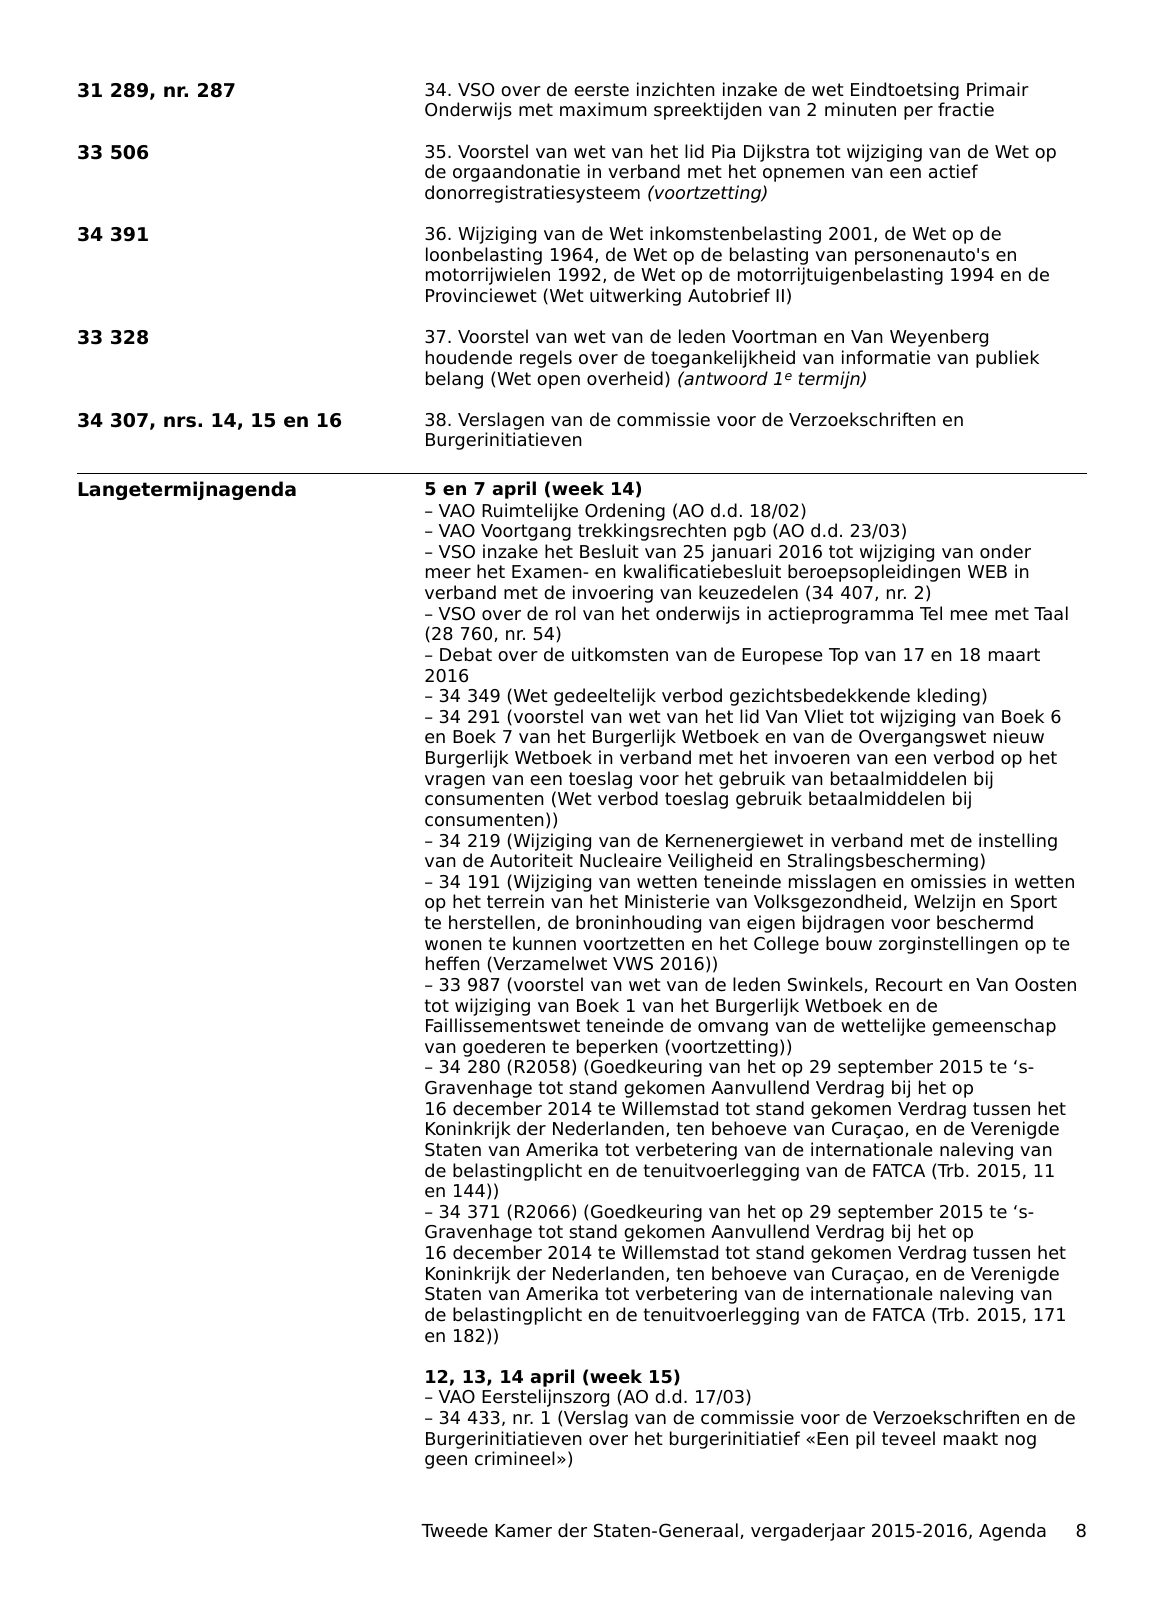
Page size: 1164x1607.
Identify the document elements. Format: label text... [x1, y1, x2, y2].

table_cell – VSO inzake het Besluit van 25 januari 2016 tot wijziging van onder meer het Examen- en kwalificatiebesluit beroepsopleidingen WEB in verband met de invoering van keuzedelen (34 407, nr. 2) [418, 542, 1087, 604]
table_cell [401, 1346, 418, 1367]
table_cell 33 506 [77, 142, 401, 203]
table_cell [77, 831, 401, 872]
table_cell [401, 872, 418, 975]
table_cell [401, 1367, 418, 1387]
table_cell [77, 204, 401, 224]
table_cell – VAO Eerstelijnszorg (AO d.d. 17/03) [418, 1388, 1087, 1408]
table_cell [77, 1058, 401, 1202]
table_cell [401, 1202, 418, 1346]
table_cell [401, 59, 418, 80]
table_cell [401, 327, 418, 389]
table_cell [401, 410, 418, 451]
table_cell – 34 280 (R2058) (Goedkeuring van het op 29 september 2015 te ‘s-Gravenhage tot stand gekomen Aanvullend Verdrag bij het op 16 december 2014 te Willemstad tot stand gekomen Verdrag tussen het Koninkrijk der Nederlanden, ten behoeve van Curaçao, en de Verenigde Staten van Amerika tot verbetering van de internationale naleving van de belastingplicht en de tenuitvoerlegging van de FATCA (Trb. 2015, 11 en 144)) [418, 1058, 1087, 1202]
table_cell [77, 1388, 401, 1408]
table_cell [77, 59, 401, 80]
table_cell [77, 121, 401, 142]
table_cell – VAO Voortgang trekkingsrechten pgb (AO d.d. 23/03) [418, 521, 1087, 542]
table_cell – 34 191 (Wijziging van wetten teneinde misslagen en omissies in wetten op het terrein van het Ministerie van Volksgezondheid, Welzijn en Sport te herstellen, de broninhouding van eigen bijdragen voor beschermd wonen te kunnen voortzetten en het College bouw zorginstellingen op te heffen (Verzamelwet VWS 2016)) [418, 872, 1087, 975]
table_cell [77, 542, 401, 604]
table_cell [418, 1346, 1087, 1367]
table_cell [418, 59, 1087, 80]
table_cell [401, 604, 418, 645]
table_cell [401, 1388, 418, 1408]
table_cell 38. Verslagen van de commissie voor de Verzoekschriften en Burgerinitiatieven [418, 410, 1087, 451]
table_cell [77, 307, 401, 327]
table_cell 34 391 [77, 224, 401, 307]
table_cell [77, 521, 401, 542]
table_header 5 en 7 april (week 14) [418, 474, 1087, 501]
table_cell [401, 521, 418, 542]
table_cell 36. Wijziging van de Wet inkomstenbelasting 2001, de Wet op de loonbelasting 1964, de Wet op de belasting van personenauto's en motorrijwielen 1992, de Wet op de motorrijtuigenbelasting 1994 en de Provinciewet (Wet uitwerking Autobrief II) [418, 224, 1087, 307]
table_cell [401, 1058, 418, 1202]
table_cell – 34 291 (voorstel van wet van het lid Van Vliet tot wijziging van Boek 6 en Boek 7 van het Burgerlijk Wetboek en van de Overgangswet nieuw Burgerlijk Wetboek in verband met het invoeren van een verbod op het vragen van een toeslag voor het gebruik van betaalmiddelen bij consumenten (Wet verbod toeslag gebruik betaalmiddelen bij consumenten)) [418, 707, 1087, 831]
table_cell [401, 1408, 418, 1470]
table_cell [77, 1202, 401, 1346]
table_cell [77, 707, 401, 831]
table_cell [77, 501, 401, 521]
table_cell 33 328 [77, 327, 401, 389]
table_cell [418, 389, 1087, 410]
table_cell 35. Voorstel van wet van het lid Pia Dijkstra tot wijziging van de Wet op de orgaandonatie in verband met het opnemen van een actief donorregistratiesysteem (voortzetting) [418, 142, 1087, 203]
table_cell [77, 1367, 401, 1387]
table_cell 12, 13, 14 april (week 15) [418, 1367, 1087, 1387]
table_cell [401, 975, 418, 1057]
table_cell 34 307, nrs. 14, 15 en 16 [77, 410, 401, 451]
table_cell – 34 349 (Wet gedeeltelijk verbod gezichtsbedekkende kleding) [418, 686, 1087, 707]
table_cell [401, 142, 418, 203]
table_cell [401, 707, 418, 831]
table_cell [77, 686, 401, 707]
table_cell – VAO Ruimtelijke Ordening (AO d.d. 18/02) [418, 501, 1087, 521]
table_cell [77, 645, 401, 686]
table_cell [401, 307, 418, 327]
table_cell – Debat over de uitkomsten van de Europese Top van 17 en 18 maart 2016 [418, 645, 1087, 686]
table_cell [77, 1346, 401, 1367]
table_cell [77, 389, 401, 410]
table_cell – 34 219 (Wijziging van de Kernenergiewet in verband met de instelling van de Autoriteit Nucleaire Veiligheid en Stralingsbescherming) [418, 831, 1087, 872]
table_cell [401, 831, 418, 872]
table_cell – 34 371 (R2066) (Goedkeuring van het op 29 september 2015 te ‘s-Gravenhage tot stand gekomen Aanvullend Verdrag bij het op 16 december 2014 te Willemstad tot stand gekomen Verdrag tussen het Koninkrijk der Nederlanden, ten behoeve van Curaçao, en de Verenigde Staten van Amerika tot verbetering van de internationale naleving van de belastingplicht en de tenuitvoerlegging van de FATCA (Trb. 2015, 171 en 182)) [418, 1202, 1087, 1346]
table_cell [401, 224, 418, 307]
table_cell [401, 121, 418, 142]
table_cell [77, 1408, 401, 1470]
table_cell [401, 645, 418, 686]
table_cell – 34 433, nr. 1 (Verslag van de commissie voor de Verzoekschriften en de Burgerinitiatieven over het burgerinitiatief «Een pil teveel maakt nog geen crimineel») [418, 1408, 1087, 1470]
table_cell [401, 686, 418, 707]
table_cell 34. VSO over de eerste inzichten inzake de wet Eindtoetsing Primair Onderwijs met maximum spreektijden van 2 minuten per fractie [418, 80, 1087, 121]
table_header [401, 474, 418, 501]
table_cell [401, 389, 418, 410]
table_cell [77, 872, 401, 975]
table_cell [418, 121, 1087, 142]
table_cell [418, 204, 1087, 224]
table_header Langetermijnagenda [77, 474, 401, 501]
table_cell [77, 604, 401, 645]
table_cell – VSO over de rol van het onderwijs in actieprogramma Tel mee met Taal (28 760, nr. 54) [418, 604, 1087, 645]
table_cell [401, 542, 418, 604]
table_cell [401, 80, 418, 121]
table_cell 37. Voorstel van wet van de leden Voortman en Van Weyenberg houdende regels over de toegankelijkheid van informatie van publiek belang (Wet open overheid) (antwoord 1e termijn) [418, 327, 1087, 389]
table_cell [77, 975, 401, 1057]
table_cell [418, 307, 1087, 327]
table_cell – 33 987 (voorstel van wet van de leden Swinkels, Recourt en Van Oosten tot wijziging van Boek 1 van het Burgerlijk Wetboek en de Faillissementswet teneinde de omvang van de wettelijke gemeenschap van goederen te beperken (voortzetting)) [418, 975, 1087, 1057]
table_cell [401, 501, 418, 521]
table_cell [401, 204, 418, 224]
table_cell 31 289, nr. 287 [77, 80, 401, 121]
